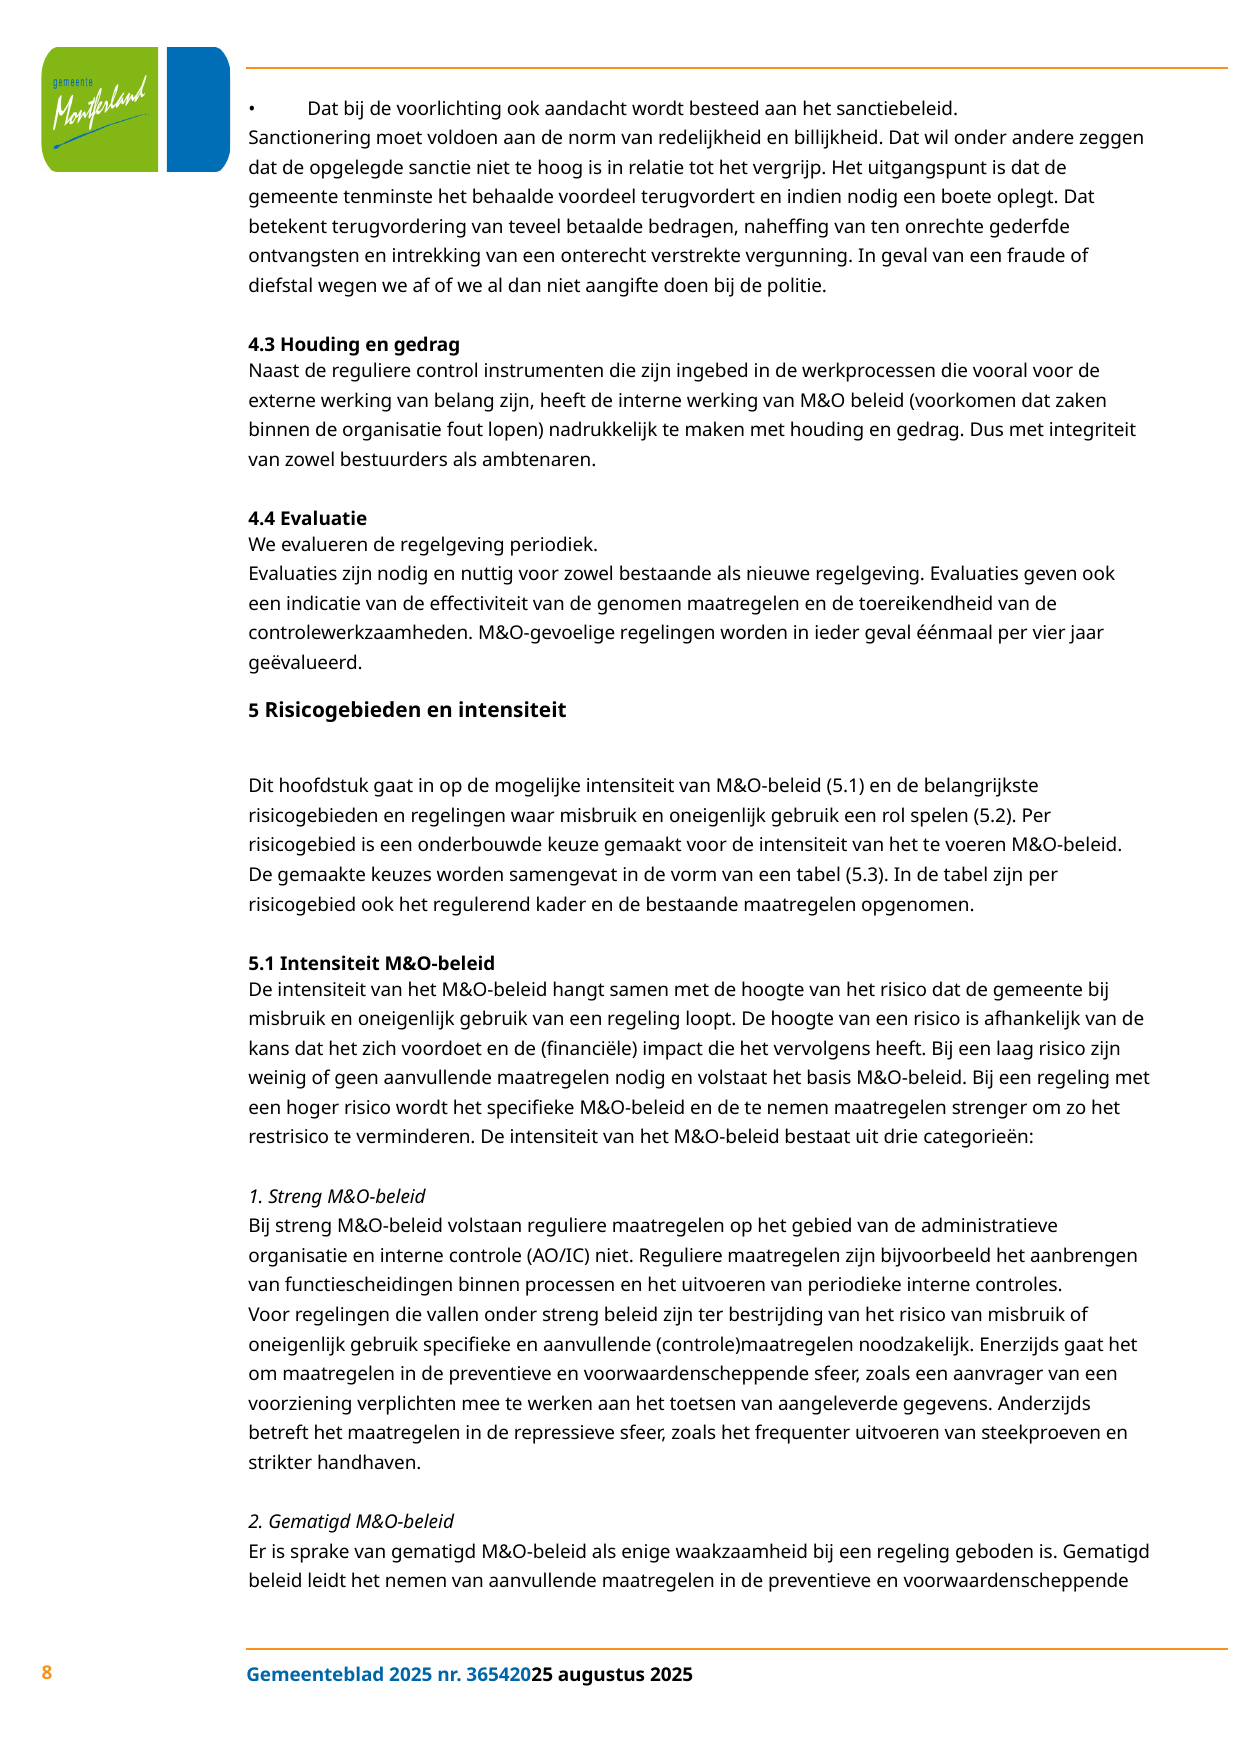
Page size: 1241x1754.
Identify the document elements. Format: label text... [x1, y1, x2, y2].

text 5 Risicogebieden en intensiteit [248, 695, 1152, 723]
text De intensiteit van het M&O-beleid hangt samen met de hoogte van het risico dat de gemeente bij misbruik en oneigenlijk gebruik van een regeling loopt. De hoogte van een risico is afhankelijk van de kans dat het zich voordoet en de (financiële) impact die het vervolgens heeft. Bij een laag risico zijn weinig of geen aanvullende maatregelen nodig en volstaat het basis M&O-beleid. Bij een regeling met een hoger risico wordt het specifieke M&O-beleid en de te nemen maatregelen strenger om zo het restrisico te verminderen. De intensiteit van het M&O-beleid bestaat uit drie categorieën: [248, 976, 1152, 1149]
text 4.4 Evaluatie [248, 505, 1152, 531]
picture [41, 47, 231, 172]
text 5.1 Intensiteit M&O-beleid [248, 950, 1152, 976]
text Naast de reguliere control instrumenten die zijn ingebed in de werkprocessen die vooral voor de externe werking van belang zijn, heeft de interne werking van M&O beleid (voorkomen dat zaken binnen de organisatie fout lopen) nadrukkelijk te maken met houding en gedrag. Dus met integriteit van zowel bestuurders als ambtenaren. [248, 357, 1152, 472]
text Voor regelingen die vallen onder streng beleid zijn ter bestrijding van het risico van misbruik of oneigenlijk gebruik specifieke en aanvullende (controle)maatregelen noodzakelijk. Enerzijds gaat het om maatregelen in de preventieve en voorwaardenscheppende sfeer, zoals een aanvrager van een voorziening verplichten mee te werken aan het toetsen van aangeleverde gegevens. Anderzijds betreft het maatregelen in de repressieve sfeer, zoals het frequenter uitvoeren van steekproeven en strikter handhaven. [248, 1301, 1152, 1475]
text Dit hoofdstuk gaat in op de mogelijke intensiteit van M&O-beleid (5.1) en de belangrijkste risicogebieden en regelingen waar misbruik en oneigenlijk gebruik een rol spelen (5.2). Per risicogebied is een onderbouwde keuze gemaakt voor de intensiteit van het te voeren M&O-beleid. De gemaakte keuzes worden samengevat in de vorm van een tabel (5.3). In de tabel zijn per risicogebied ook het regulerend kader en de bestaande maatregelen opgenomen. [248, 772, 1152, 917]
list Dat bij de voorlichting ook aandacht wordt besteed aan het sanctiebeleid. [248, 95, 1152, 121]
text We evalueren de regelgeving periodiek. [248, 531, 1152, 557]
text 2. Gematigd M&O-beleid [248, 1508, 1152, 1534]
text Bij streng M&O-beleid volstaan reguliere maatregelen op het gebied van de administratieve organisatie en interne controle (AO/IC) niet. Reguliere maatregelen zijn bijvoorbeeld het aanbrengen van functiescheidingen binnen processen en het uitvoeren van periodieke interne controles. [248, 1212, 1152, 1297]
text 1. Streng M&O-beleid [248, 1183, 1152, 1208]
text Sanctionering moet voldoen aan de norm van redelijkheid en billijkheid. Dat wil onder andere zeggen dat de opgelegde sanctie niet te hoog is in relatie tot het vergrijp. Het uitgangspunt is dat de gemeente tenminste het behaalde voordeel terugvordert en indien nodig een boete oplegt. Dat betekent terugvordering van teveel betaalde bedragen, naheffing van ten onrechte gederfde ontvangsten en intrekking van een onterecht verstrekte vergunning. In geval van een fraude of diefstal wegen we af of we al dan niet aangifte doen bij de politie. [248, 124, 1152, 298]
text Evaluaties zijn nodig en nuttig voor zowel bestaande als nieuwe regelgeving. Evaluaties geven ook een indicatie van de effectiviteit van de genomen maatregelen en de toereikendheid van de controlewerkzaamheden. M&O-gevoelige regelingen worden in ieder geval éénmaal per vier jaar geëvalueerd. [248, 560, 1152, 675]
text 4.3 Houding en gedrag [248, 331, 1152, 357]
text Er is sprake van gematigd M&O-beleid als enige waakzaamheid bij een regeling geboden is. Gematigd beleid leidt het nemen van aanvullende maatregelen in de preventieve en voorwaardenscheppende [248, 1538, 1152, 1593]
